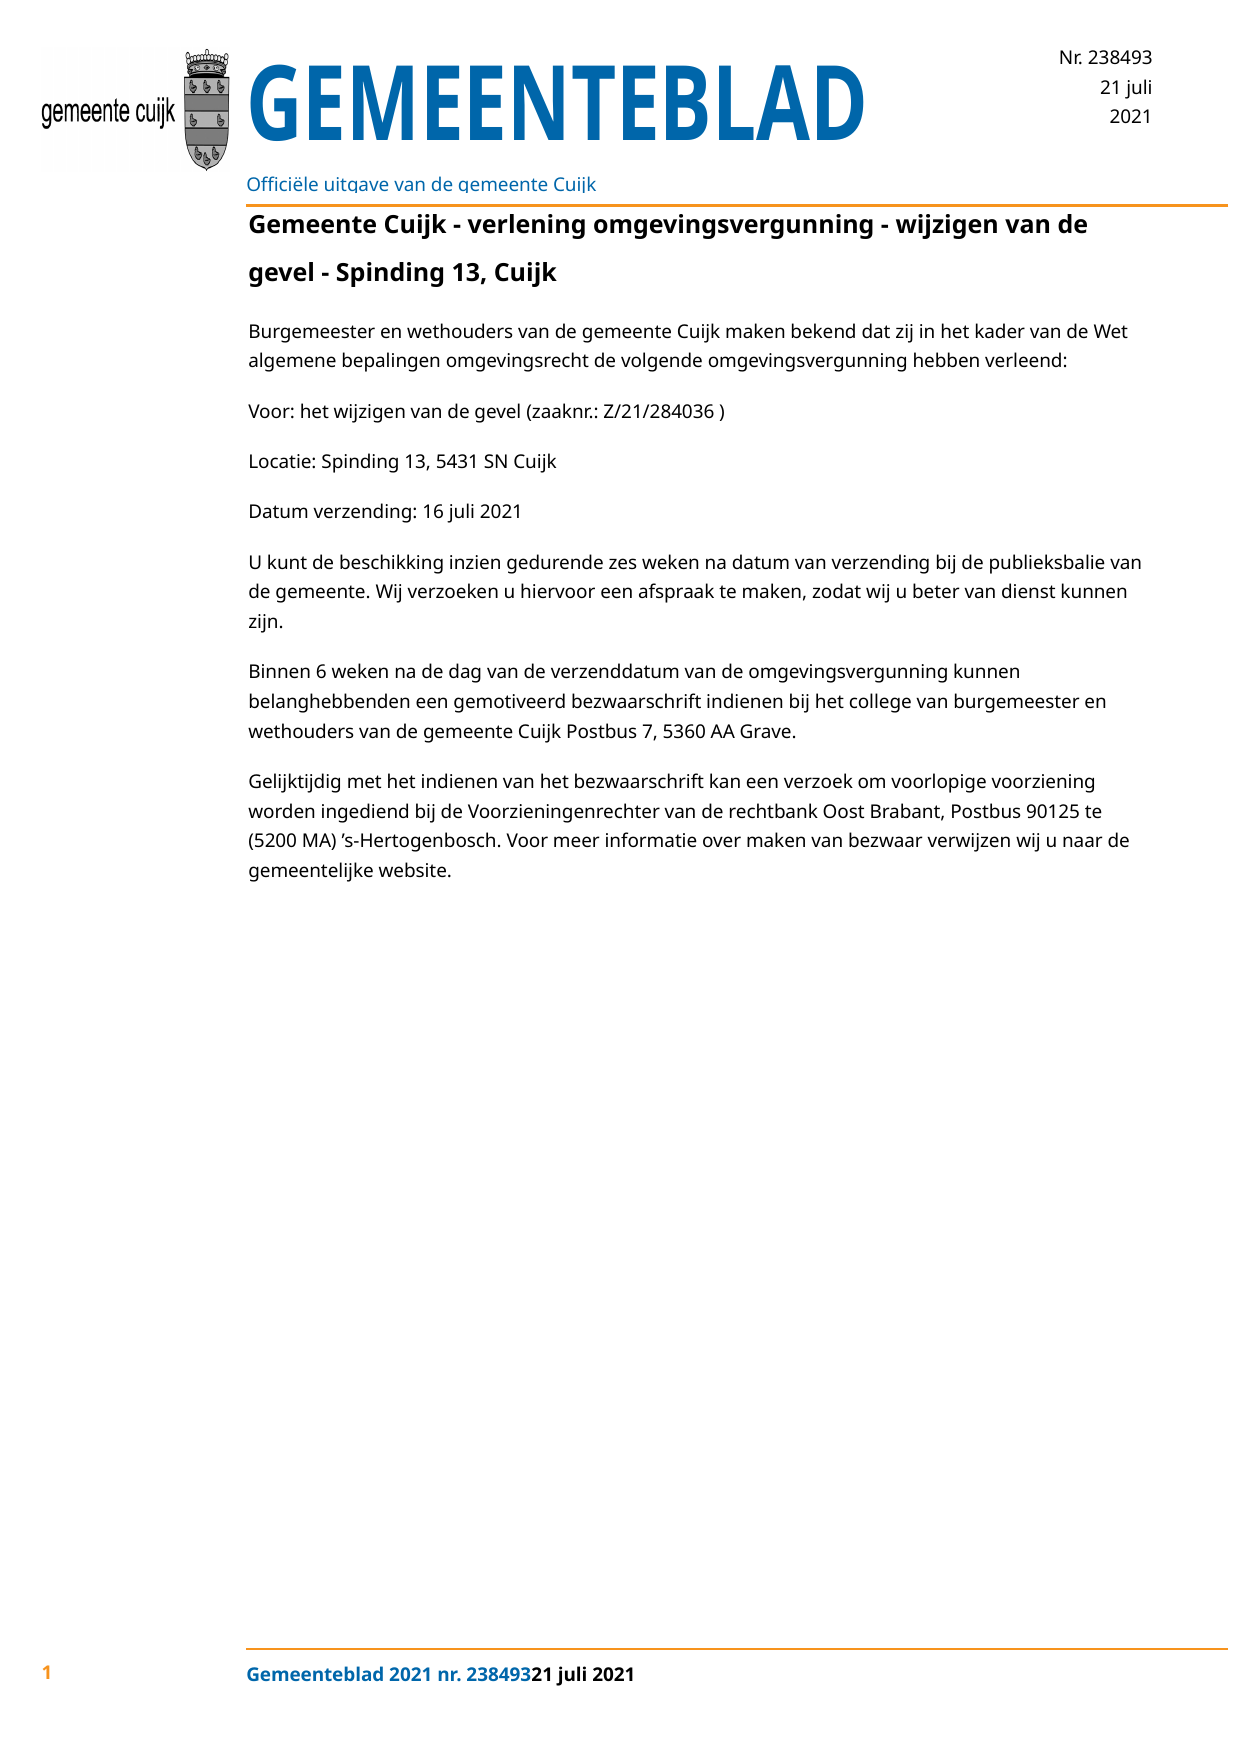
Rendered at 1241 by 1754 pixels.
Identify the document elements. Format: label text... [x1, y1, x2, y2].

text Gemeente Cuijk - verlening omgevingsvergunning - wijzigen van de gevel - Spinding 13, Cuijk [248, 207, 1152, 288]
text Gelijktijdig met het indienen van het bezwaarschrift kan een verzoek om voorlopige voorziening worden ingediend bij de Voorzieningenrechter van de rechtbank Oost Brabant, Postbus 90125 te (5200 MA) ’s-Hertogenbosch. Voor meer informatie over maken van bezwaar verwijzen wij u naar de gemeentelijke website. [248, 768, 1152, 883]
text Locatie: Spinding 13, 5431 SN Cuijk [248, 448, 1152, 474]
text Voor: het wijzigen van de gevel (zaaknr.: Z/21/284036 ) [248, 398, 1152, 424]
text Burgemeester en wethouders van de gemeente Cuijk maken bekend dat zij in het kader van de Wet algemene bepalingen omgevingsrecht de volgende omgevingsvergunning hebben verleend: [248, 318, 1152, 373]
text U kunt de beschikking inzien gedurende zes weken na datum van verzending bij de publieksbalie van de gemeente. Wij verzoeken u hiervoor een afspraak te maken, zodat wij u beter van dienst kunnen zijn. [248, 549, 1152, 634]
text Datum verzending: 16 juli 2021 [248, 499, 1152, 524]
picture [41, 47, 231, 172]
text Binnen 6 weken na de dag van de verzenddatum van de omgevingsvergunning kunnen belanghebbenden een gemotiveerd bezwaarschrift indienen bij het college van burgemeester en wethouders van de gemeente Cuijk Postbus 7, 5360 AA Grave. [248, 659, 1152, 744]
